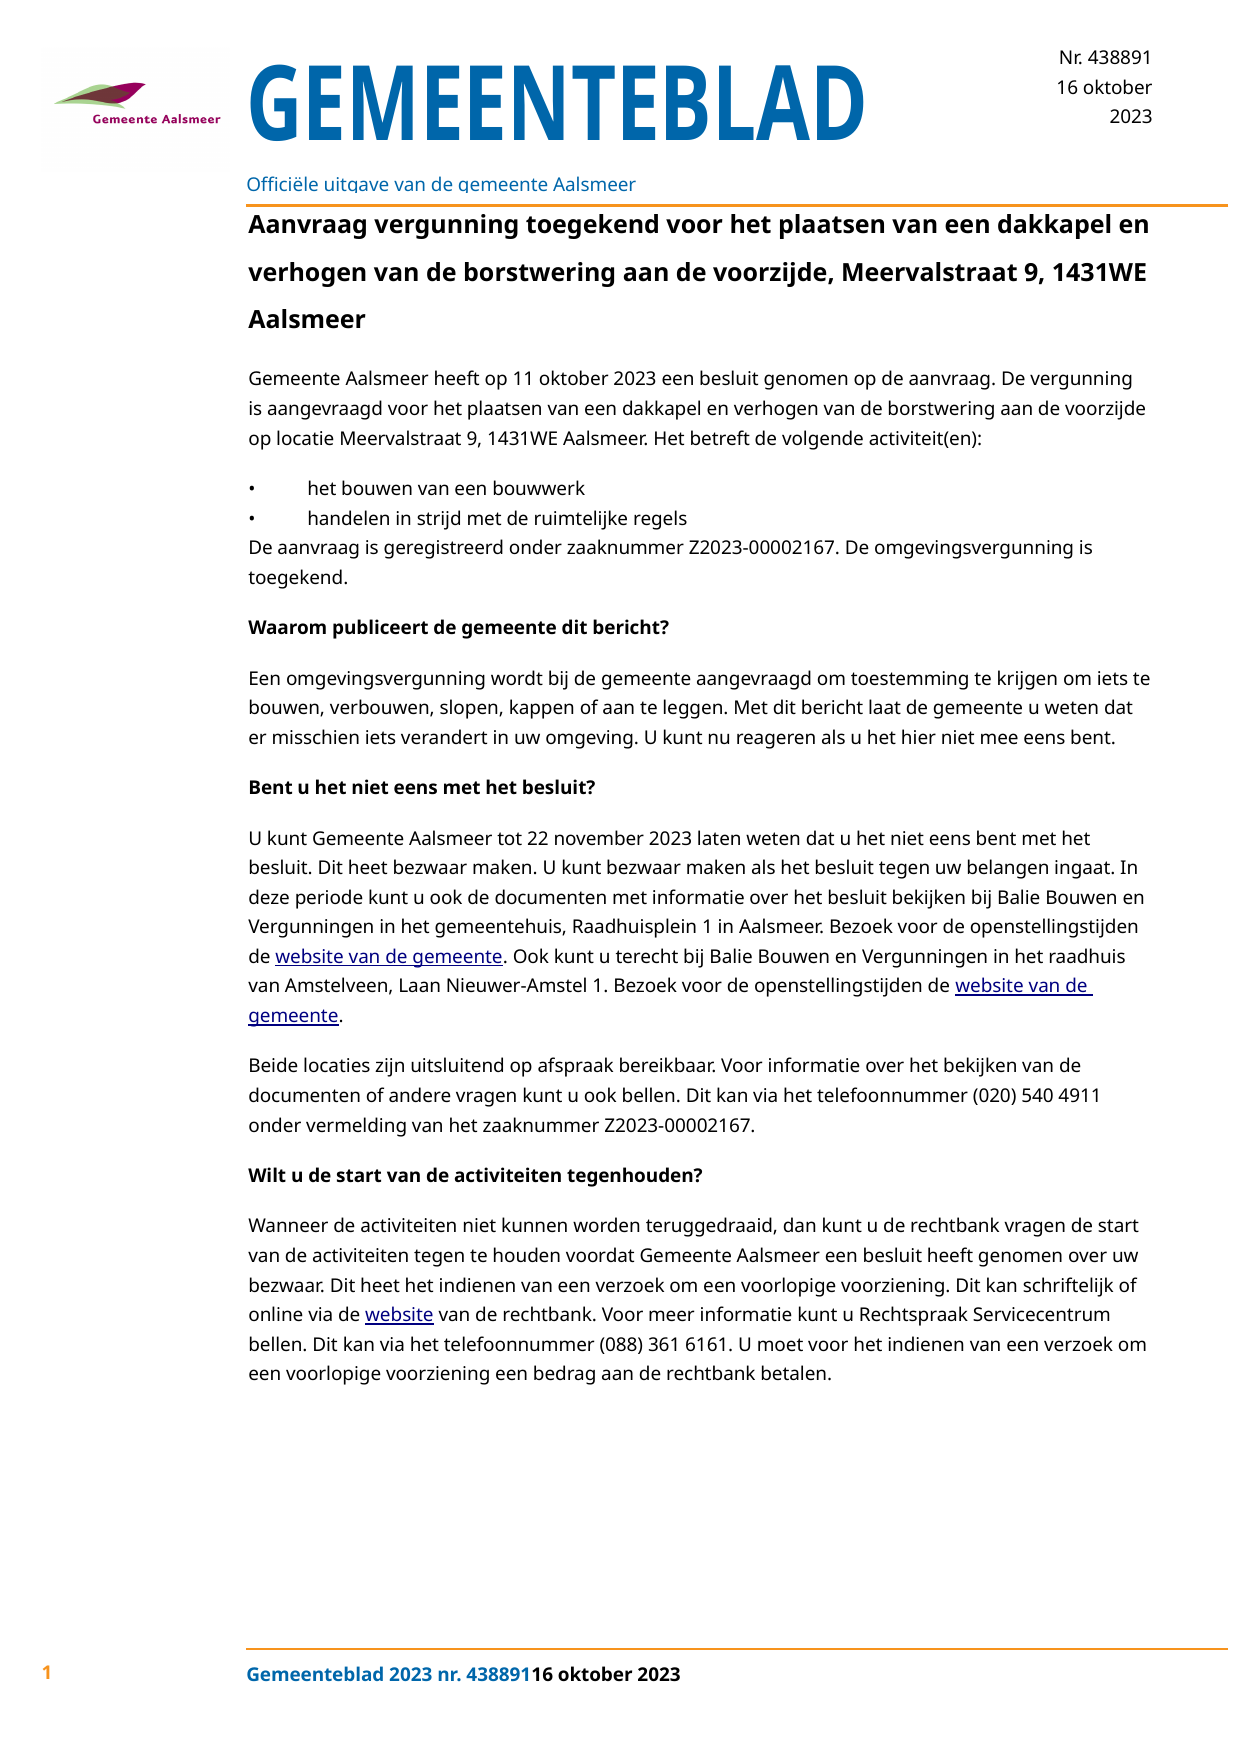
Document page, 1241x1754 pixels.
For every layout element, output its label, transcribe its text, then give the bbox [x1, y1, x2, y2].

text Gemeente Aalsmeer heeft op 11 oktober 2023 een besluit genomen op de aanvraag. De vergunning is aangevraagd voor het plaatsen van een dakkapel en verhogen van de borstwering aan de voorzijde op locatie Meervalstraat 9, 1431WE Aalsmeer. Het betreft de volgende activiteit(en): [248, 366, 1152, 450]
text Bent u het niet eens met het besluit? [248, 774, 1152, 800]
list handelen in strijd met de ruimtelijke regels [248, 505, 1152, 530]
text Aanvraag vergunning toegekend voor het plaatsen van een dakkapel en verhogen van de borstwering aan de voorzijde, Meervalstraat 9, 1431WE Aalsmeer [248, 207, 1152, 336]
text Wanneer de activiteiten niet kunnen worden teruggedraaid, dan kunt u de rechtbank vragen de start van de activiteiten tegen te houden voordat Gemeente Aalsmeer een besluit heeft genomen over uw bezwaar. Dit heet het indienen van een verzoek om een voorlopige voorziening. Dit kan schriftelijk of online via de website van de rechtbank. Voor meer informatie kunt u Rechtspraak Servicecentrum bellen. Dit kan via het telefoonnummer (088) 361 6161. U moet voor het indienen van een verzoek om een voorlopige voorziening een bedrag aan de rechtbank betalen. [248, 1213, 1152, 1386]
list het bouwen van een bouwwerk [248, 475, 1152, 501]
picture [41, 47, 231, 172]
text Beide locaties zijn uitsluitend op afspraak bereikbaar. Voor informatie over het bekijken van de documenten of andere vragen kunt u ook bellen. Dit kan via het telefoonnummer (020) 540 4911 onder vermelding van het zaaknummer Z2023-00002167. [248, 1053, 1152, 1137]
text De aanvraag is geregistreerd onder zaaknummer Z2023-00002167. De omgevingsvergunning is toegekend. [248, 534, 1152, 589]
text U kunt Gemeente Aalsmeer tot 22 november 2023 laten weten dat u het niet eens bent met het besluit. Dit heet bezwaar maken. U kunt bezwaar maken als het besluit tegen uw belangen ingaat. In deze periode kunt u ook de documenten met informatie over het besluit bekijken bij Balie Bouwen en Vergunningen in het gemeentehuis, Raadhuisplein 1 in Aalsmeer. Bezoek voor de openstellingstijden de website van de gemeente. Ook kunt u terecht bij Balie Bouwen en Vergunningen in het raadhuis van Amstelveen, Laan Nieuwer-Amstel 1. Bezoek voor de openstellingstijden de website van de gemeente. [248, 825, 1152, 1028]
text Wilt u de start van de activiteiten tegenhouden? [248, 1162, 1152, 1188]
text Een omgevingsvergunning wordt bij de gemeente aangevraagd om toestemming te krijgen om iets te bouwen, verbouwen, slopen, kappen of aan te leggen. Met dit bericht laat de gemeente u weten dat er misschien iets verandert in uw omgeving. U kunt nu reageren als u het hier niet mee eens bent. [248, 665, 1152, 749]
text Waarom publiceert de gemeente dit bericht? [248, 614, 1152, 640]
